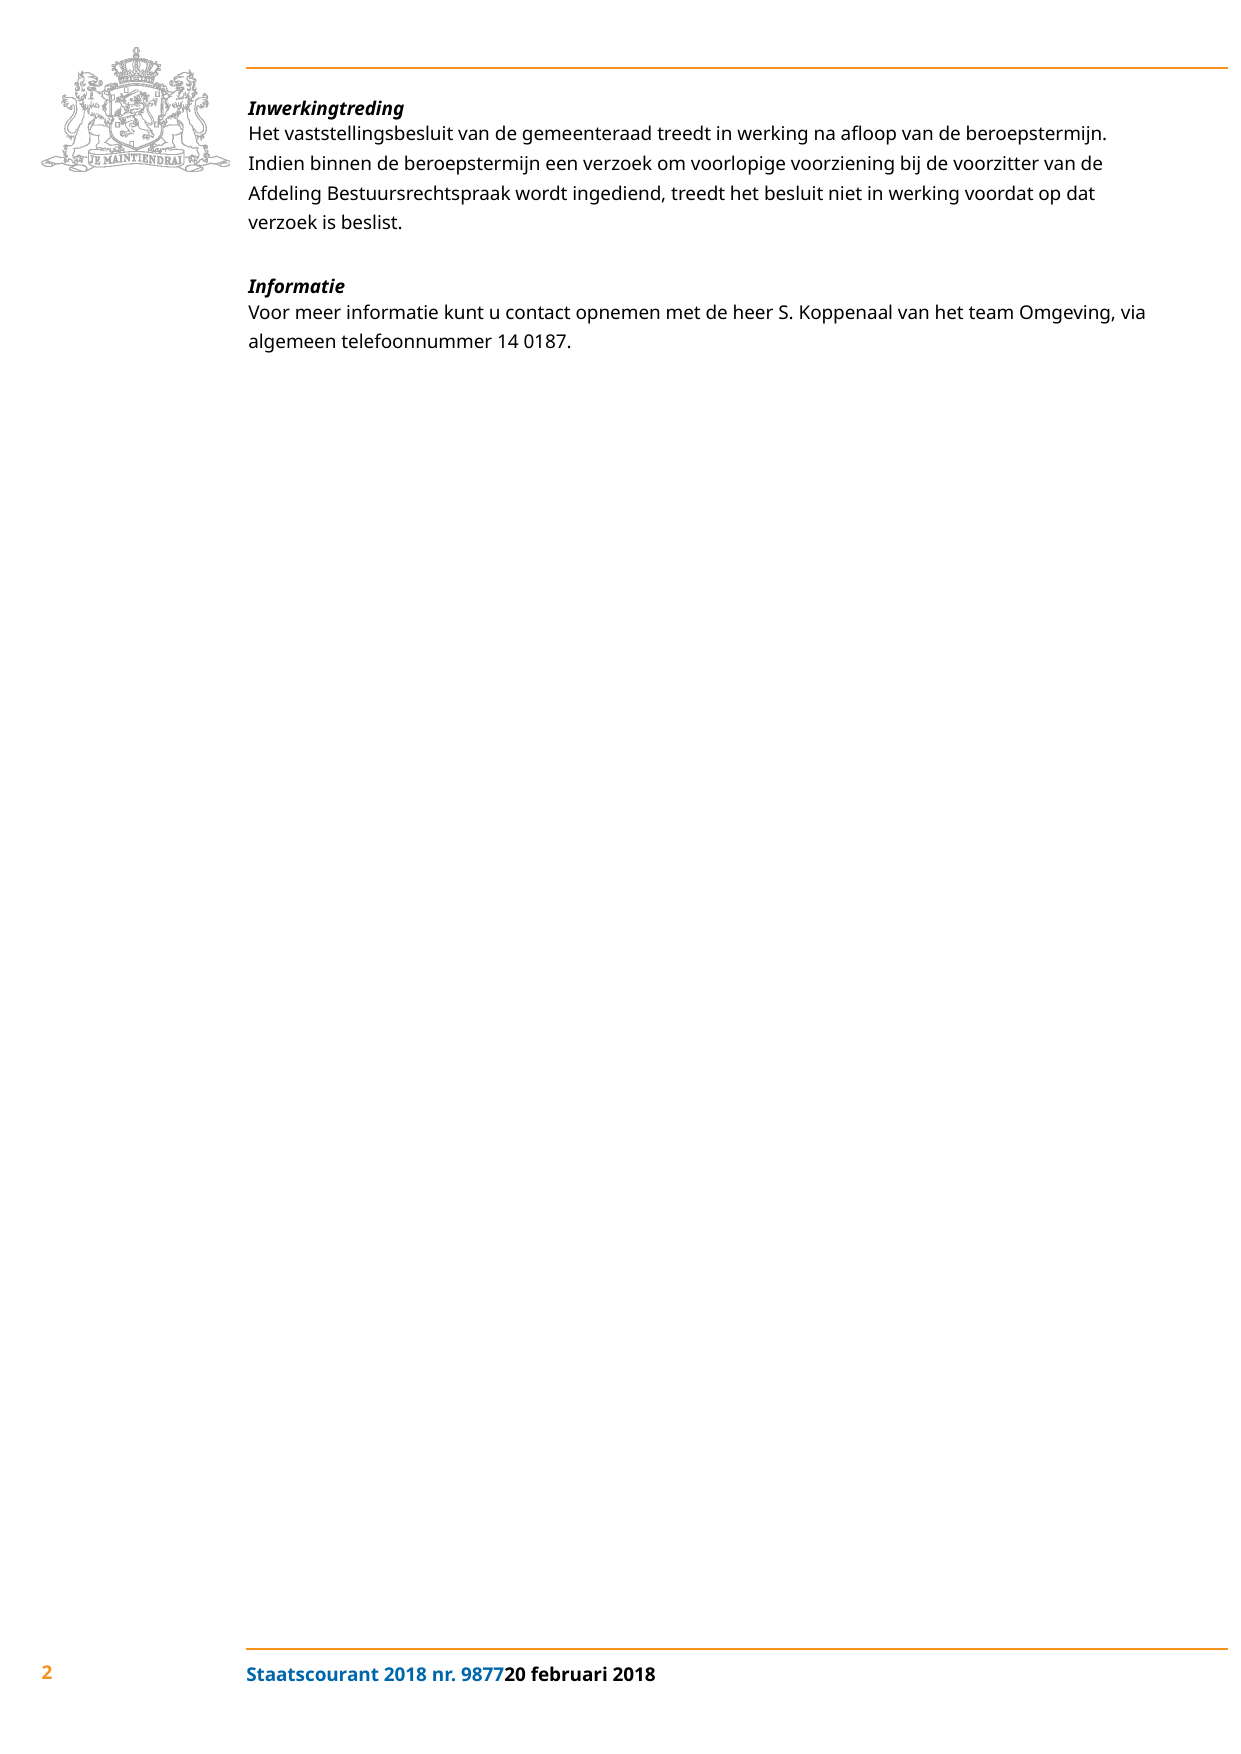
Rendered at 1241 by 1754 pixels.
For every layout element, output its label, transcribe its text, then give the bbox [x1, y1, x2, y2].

text Inwerkingtreding [248, 95, 1152, 121]
text Het vaststellingsbesluit van de gemeenteraad treedt in werking na afloop van de beroepstermijn. Indien binnen de beroepstermijn een verzoek om voorlopige voorziening bij de voorzitter van de Afdeling Bestuursrechtspraak wordt ingediend, treedt het besluit niet in werking voordat op dat verzoek is beslist. [248, 121, 1152, 235]
text Informatie [248, 273, 1152, 299]
text Voor meer informatie kunt u contact opnemen met de heer S. Koppenaal van het team Omgeving, via algemeen telefoonnummer 14 0187. [248, 299, 1152, 354]
picture [41, 47, 231, 172]
